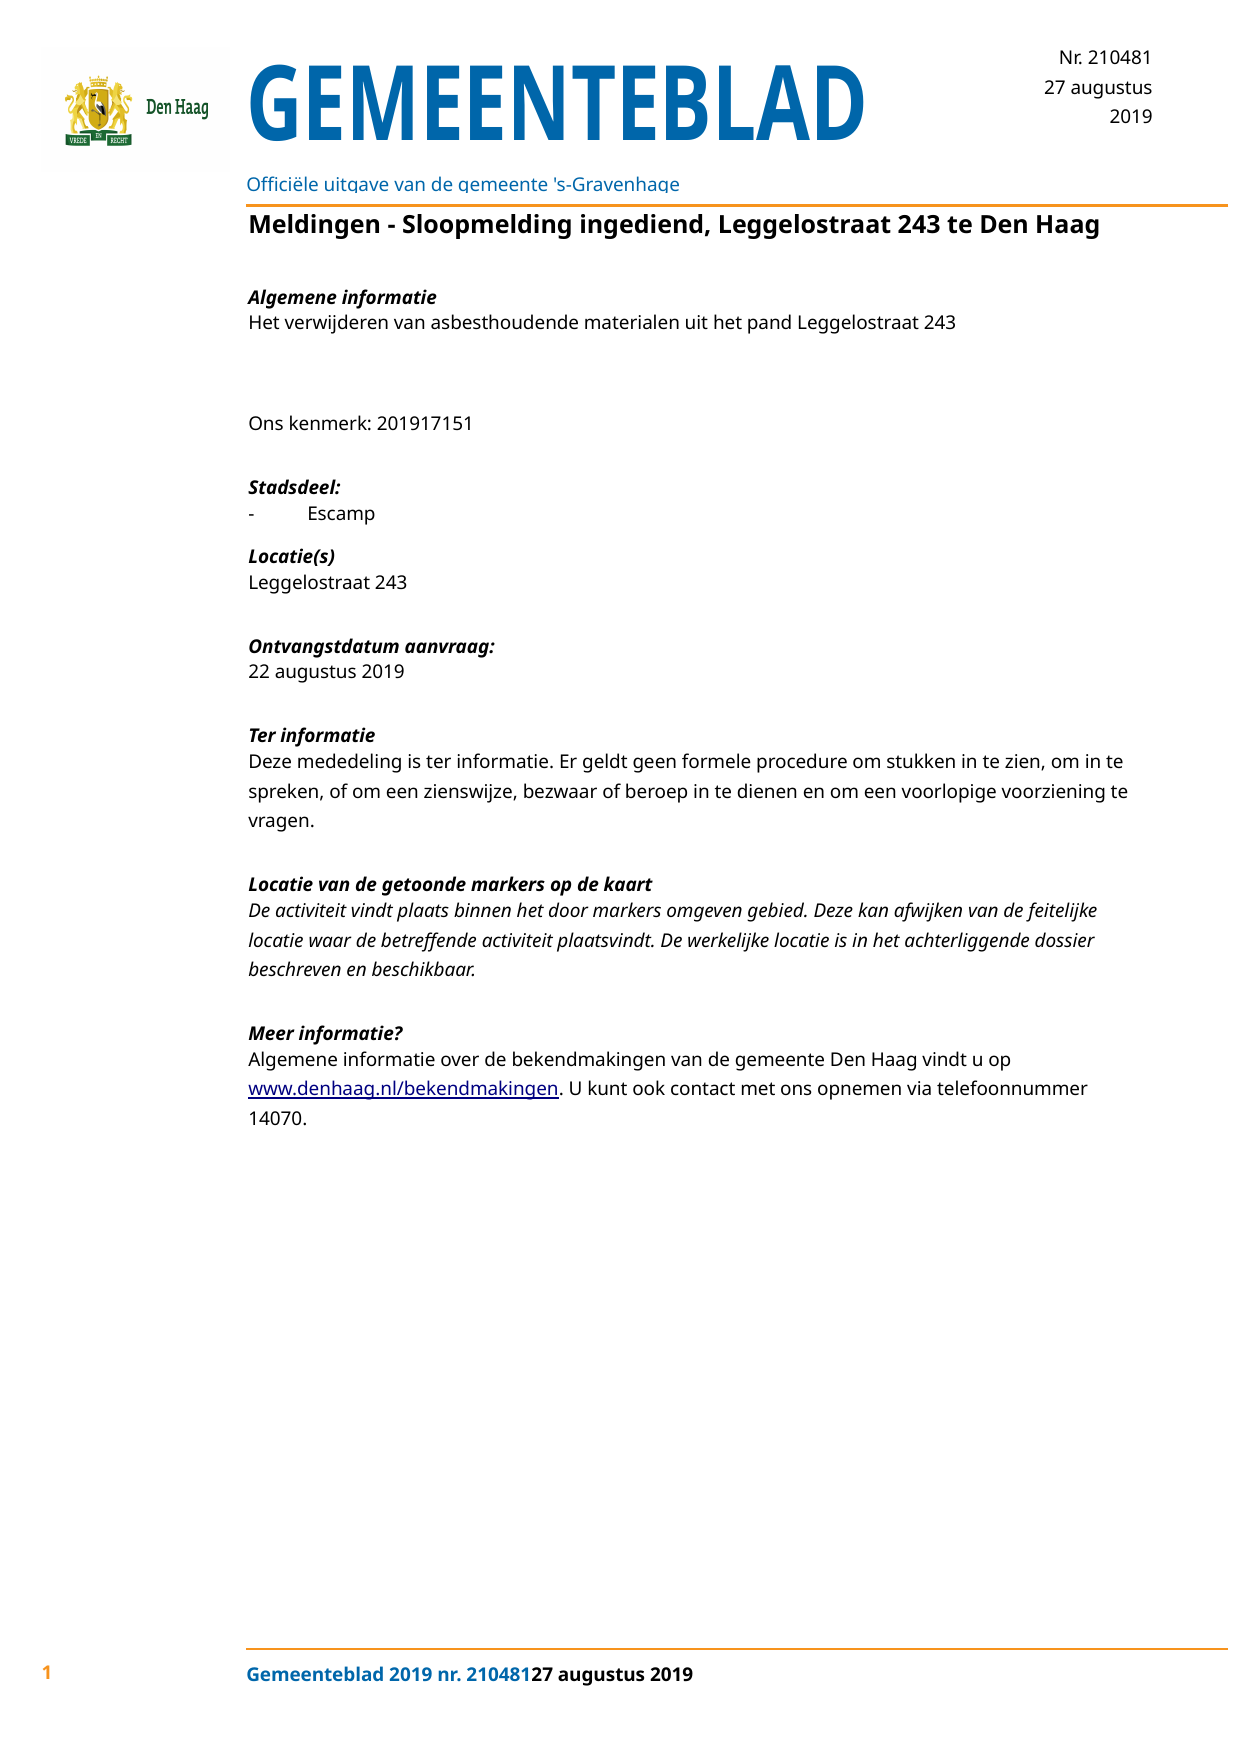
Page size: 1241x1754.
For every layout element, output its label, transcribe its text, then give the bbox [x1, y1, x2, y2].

text Ontvangstdatum aanvraag: [248, 633, 1152, 659]
text Deze mededeling is ter informatie. Er geldt geen formele procedure om stukken in te zien, om in te spreken, of om een zienswijze, bezwaar of beroep in te dienen en om een voorlopige voorziening te vragen. [248, 748, 1152, 833]
text Ons kenmerk: 201917151 [248, 410, 1152, 436]
text Leggelostraat 243 [248, 569, 1152, 595]
text Stadsdeel: [248, 474, 1152, 500]
text Meldingen - Sloopmelding ingediend, Leggelostraat 243 te Den Haag [248, 207, 1152, 241]
text Locatie van de getoonde markers op de kaart [248, 871, 1152, 897]
text De activiteit vindt plaats binnen het door markers omgeven gebied. Deze kan afwijken van de feitelijke locatie waar de betreffende activiteit plaatsvindt. De werkelijke locatie is in het achterliggende dossier beschreven en beschikbaar. [248, 897, 1152, 982]
text 22 augustus 2019 [248, 659, 1152, 684]
text Algemene informatie over de bekendmakingen van de gemeente Den Haag vindt u op www.denhaag.nl/bekendmakingen. U kunt ook contact met ons opnemen via telefoonnummer 14070. [248, 1046, 1152, 1131]
picture [41, 47, 231, 172]
list Escamp [248, 500, 1152, 526]
text Meer informatie? [248, 1020, 1152, 1046]
text Algemene informatie [248, 284, 1152, 309]
text Ter informatie [248, 723, 1152, 748]
text Het verwijderen van asbesthoudende materialen uit het pand Leggelostraat 243 [248, 309, 1152, 335]
text Locatie(s) [248, 543, 1152, 569]
